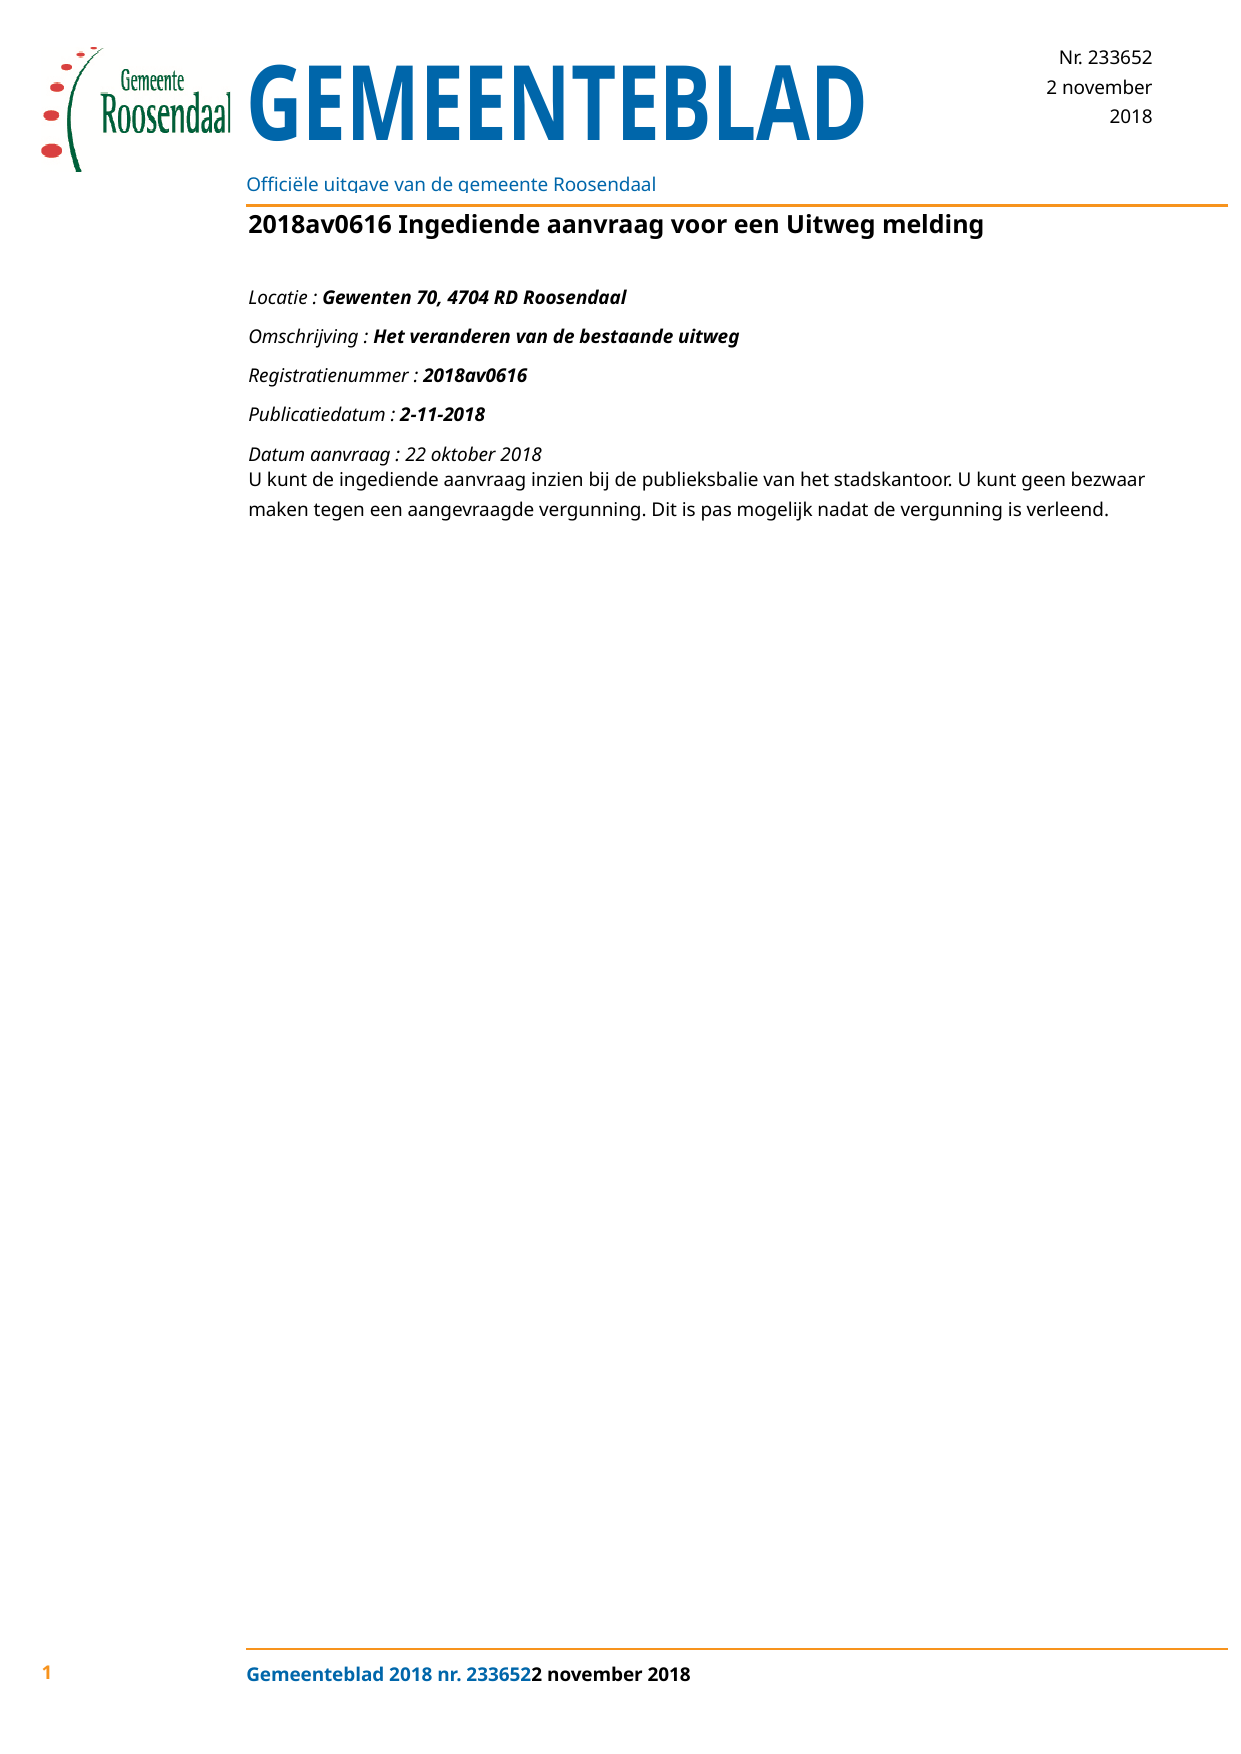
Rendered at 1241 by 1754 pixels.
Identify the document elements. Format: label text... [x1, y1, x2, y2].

picture [41, 47, 231, 172]
text Omschrijving : Het veranderen van de bestaande uitweg [248, 323, 1152, 349]
text Locatie : Gewenten 70, 4704 RD Roosendaal [248, 284, 1152, 309]
text Datum aanvraag : 22 oktober 2018 [248, 441, 1152, 467]
text Publicatiedatum : 2-11-2018 [248, 402, 1152, 427]
text Registratienummer : 2018av0616 [248, 362, 1152, 388]
text U kunt de ingediende aanvraag inzien bij de publieksbalie van het stadskantoor. U kunt geen bezwaar maken tegen een aangevraagde vergunning. Dit is pas mogelijk nadat de vergunning is verleend. [248, 467, 1152, 522]
text 2018av0616 Ingediende aanvraag voor een Uitweg melding [248, 207, 1152, 241]
